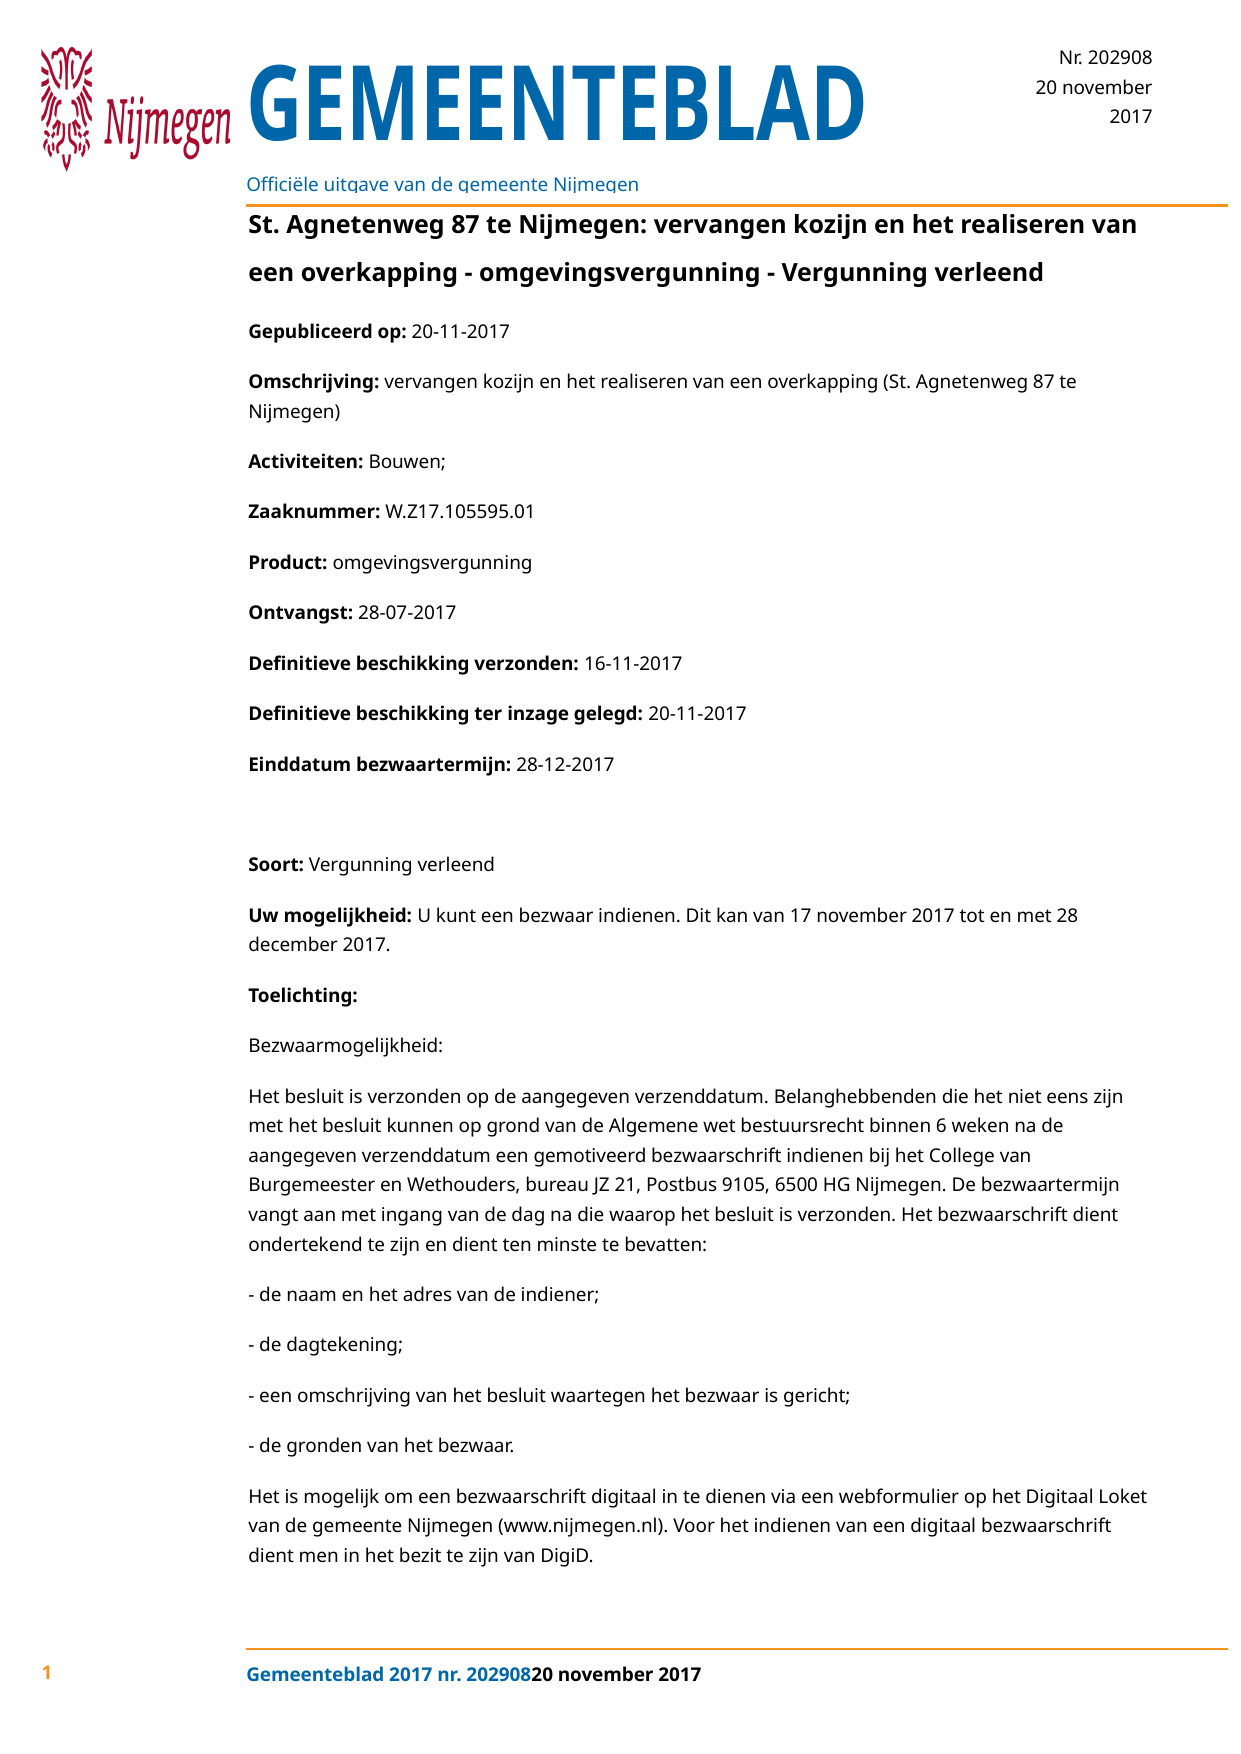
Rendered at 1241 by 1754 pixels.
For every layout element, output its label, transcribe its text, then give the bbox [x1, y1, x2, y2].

text Bezwaarmogelijkheid: [248, 1032, 1152, 1058]
text Het besluit is verzonden op de aangegeven verzenddatum. Belanghebbenden die het niet eens zijn met het besluit kunnen op grond van de Algemene wet bestuursrecht binnen 6 weken na de aangegeven verzenddatum een gemotiveerd bezwaarschrift indienen bij het College van Burgemeester en Wethouders, bureau JZ 21, Postbus 9105, 6500 HG Nijmegen. De bezwaartermijn vangt aan met ingang van de dag na die waarop het besluit is verzonden. Het bezwaarschrift dient ondertekend te zijn en dient ten minste te bevatten: [248, 1083, 1152, 1257]
text Ontvangst: 28-07-2017 [248, 599, 1152, 625]
text Einddatum bezwaartermijn: 28-12-2017 [248, 751, 1152, 777]
text Definitieve beschikking ter inzage gelegd: 20-11-2017 [248, 700, 1152, 726]
text Omschrijving: vervangen kozijn en het realiseren van een overkapping (St. Agnetenweg 87 te Nijmegen) [248, 368, 1152, 424]
text - de dagtekening; [248, 1332, 1152, 1357]
text Gepubliceerd op: 20-11-2017 [248, 318, 1152, 344]
text Uw mogelijkheid: U kunt een bezwaar indienen. Dit kan van 17 november 2017 tot en met 28 december 2017. [248, 902, 1152, 957]
text - de naam en het adres van de indiener; [248, 1281, 1152, 1307]
text Het is mogelijk om een bezwaarschrift digitaal in te dienen via een webformulier op het Digitaal Loket van de gemeente Nijmegen (www.nijmegen.nl). Voor het indienen van een digitaal bezwaarschrift dient men in het bezit te zijn van DigiD. [248, 1483, 1152, 1568]
text St. Agnetenweg 87 te Nijmegen: vervangen kozijn en het realiseren van een overkapping - omgevingsvergunning - Vergunning verleend [248, 207, 1152, 288]
text Definitieve beschikking verzonden: 16-11-2017 [248, 650, 1152, 676]
text - een omschrijving van het besluit waartegen het bezwaar is gericht; [248, 1382, 1152, 1408]
text Soort: Vergunning verleend [248, 852, 1152, 877]
picture [41, 47, 231, 172]
text Activiteiten: Bouwen; [248, 448, 1152, 474]
text - de gronden van het bezwaar. [248, 1432, 1152, 1458]
text Product: omgevingsvergunning [248, 549, 1152, 575]
text Toelichting: [248, 982, 1152, 1008]
text Zaaknummer: W.Z17.105595.01 [248, 499, 1152, 524]
